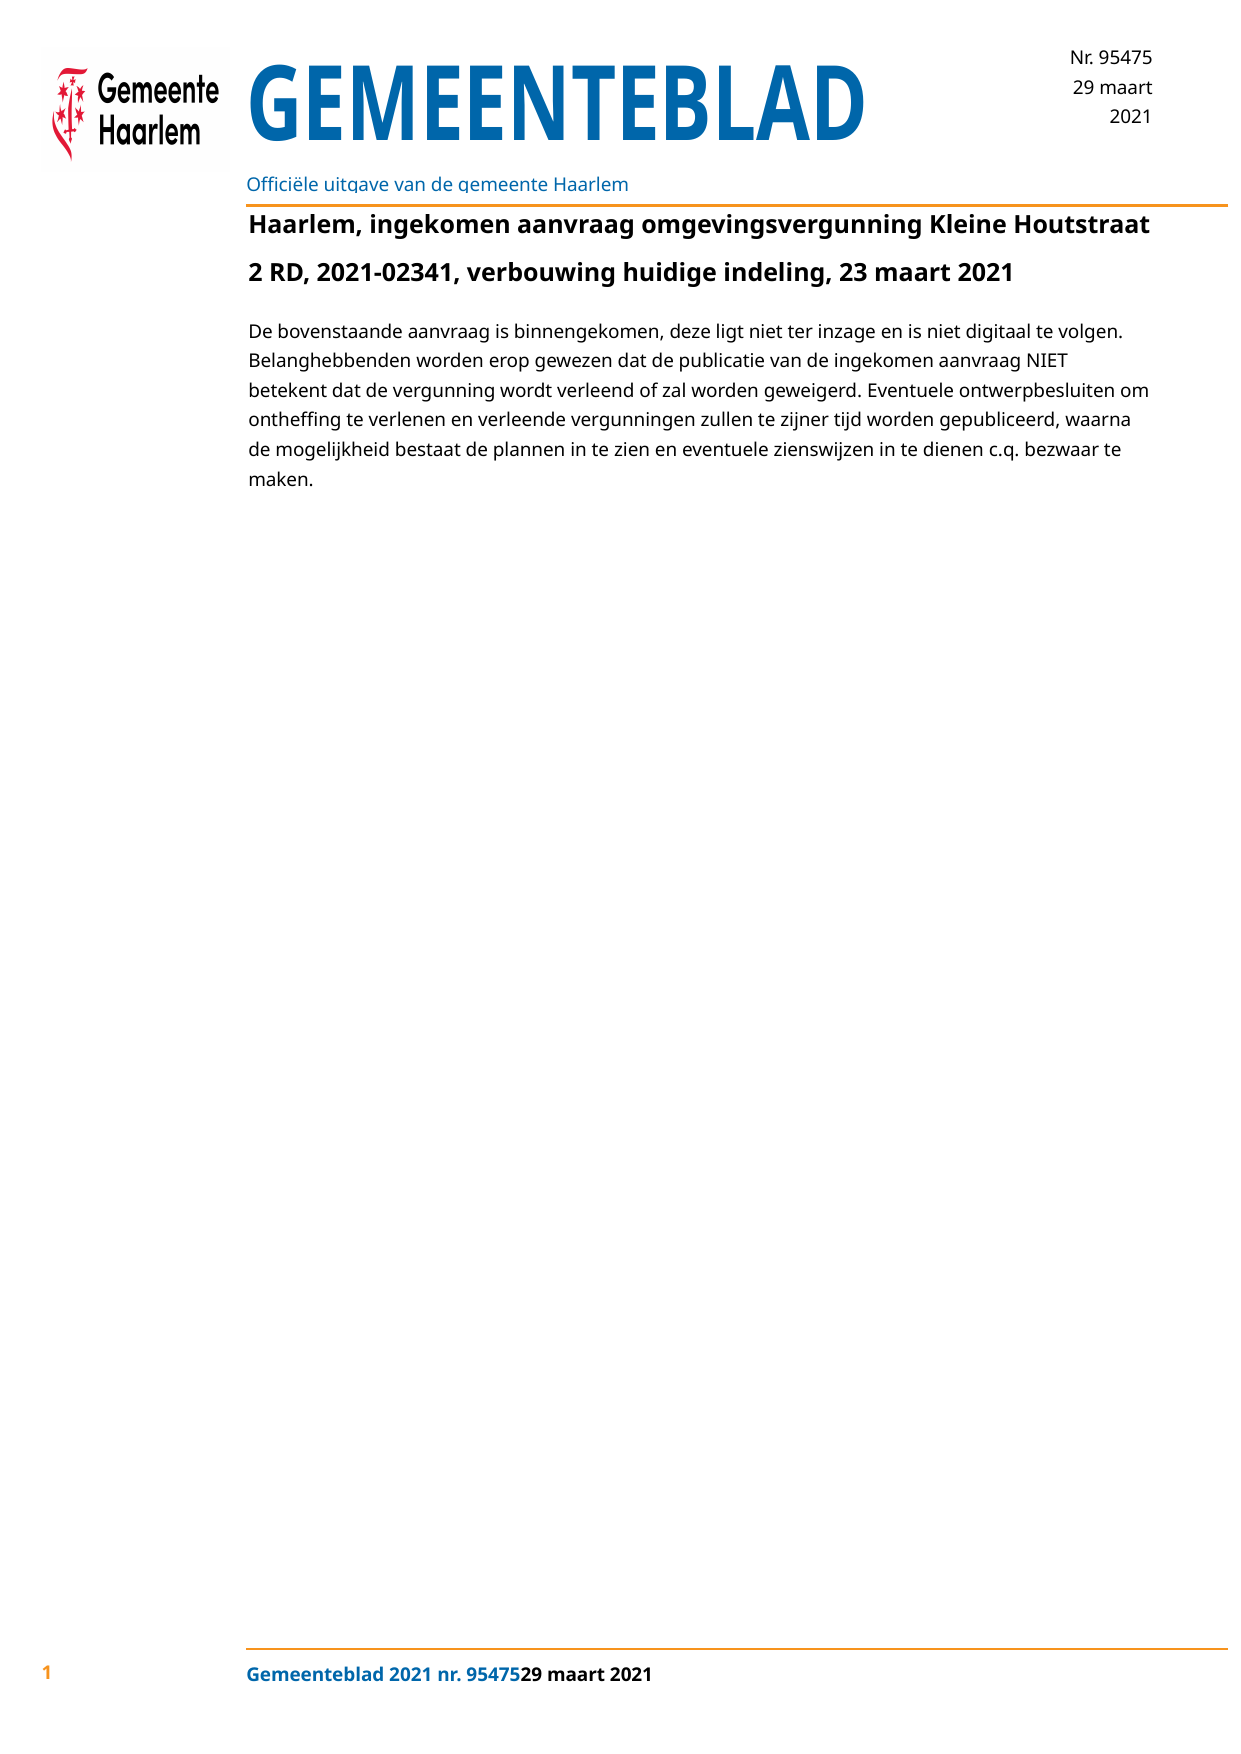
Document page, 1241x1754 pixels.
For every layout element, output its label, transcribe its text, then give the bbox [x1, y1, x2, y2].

picture [41, 47, 231, 172]
text De bovenstaande aanvraag is binnengekomen, deze ligt niet ter inzage en is niet digitaal te volgen. Belanghebbenden worden erop gewezen dat de publicatie van de ingekomen aanvraag NIET betekent dat de vergunning wordt verleend of zal worden geweigerd. Eventuele ontwerpbesluiten om ontheffing te verlenen en verleende vergunningen zullen te zijner tijd worden gepubliceerd, waarna de mogelijkheid bestaat de plannen in te zien en eventuele zienswijzen in te dienen c.q. bezwaar te maken. [248, 318, 1152, 492]
text Haarlem, ingekomen aanvraag omgevingsvergunning Kleine Houtstraat 2 RD, 2021-02341, verbouwing huidige indeling, 23 maart 2021 [248, 207, 1152, 288]
